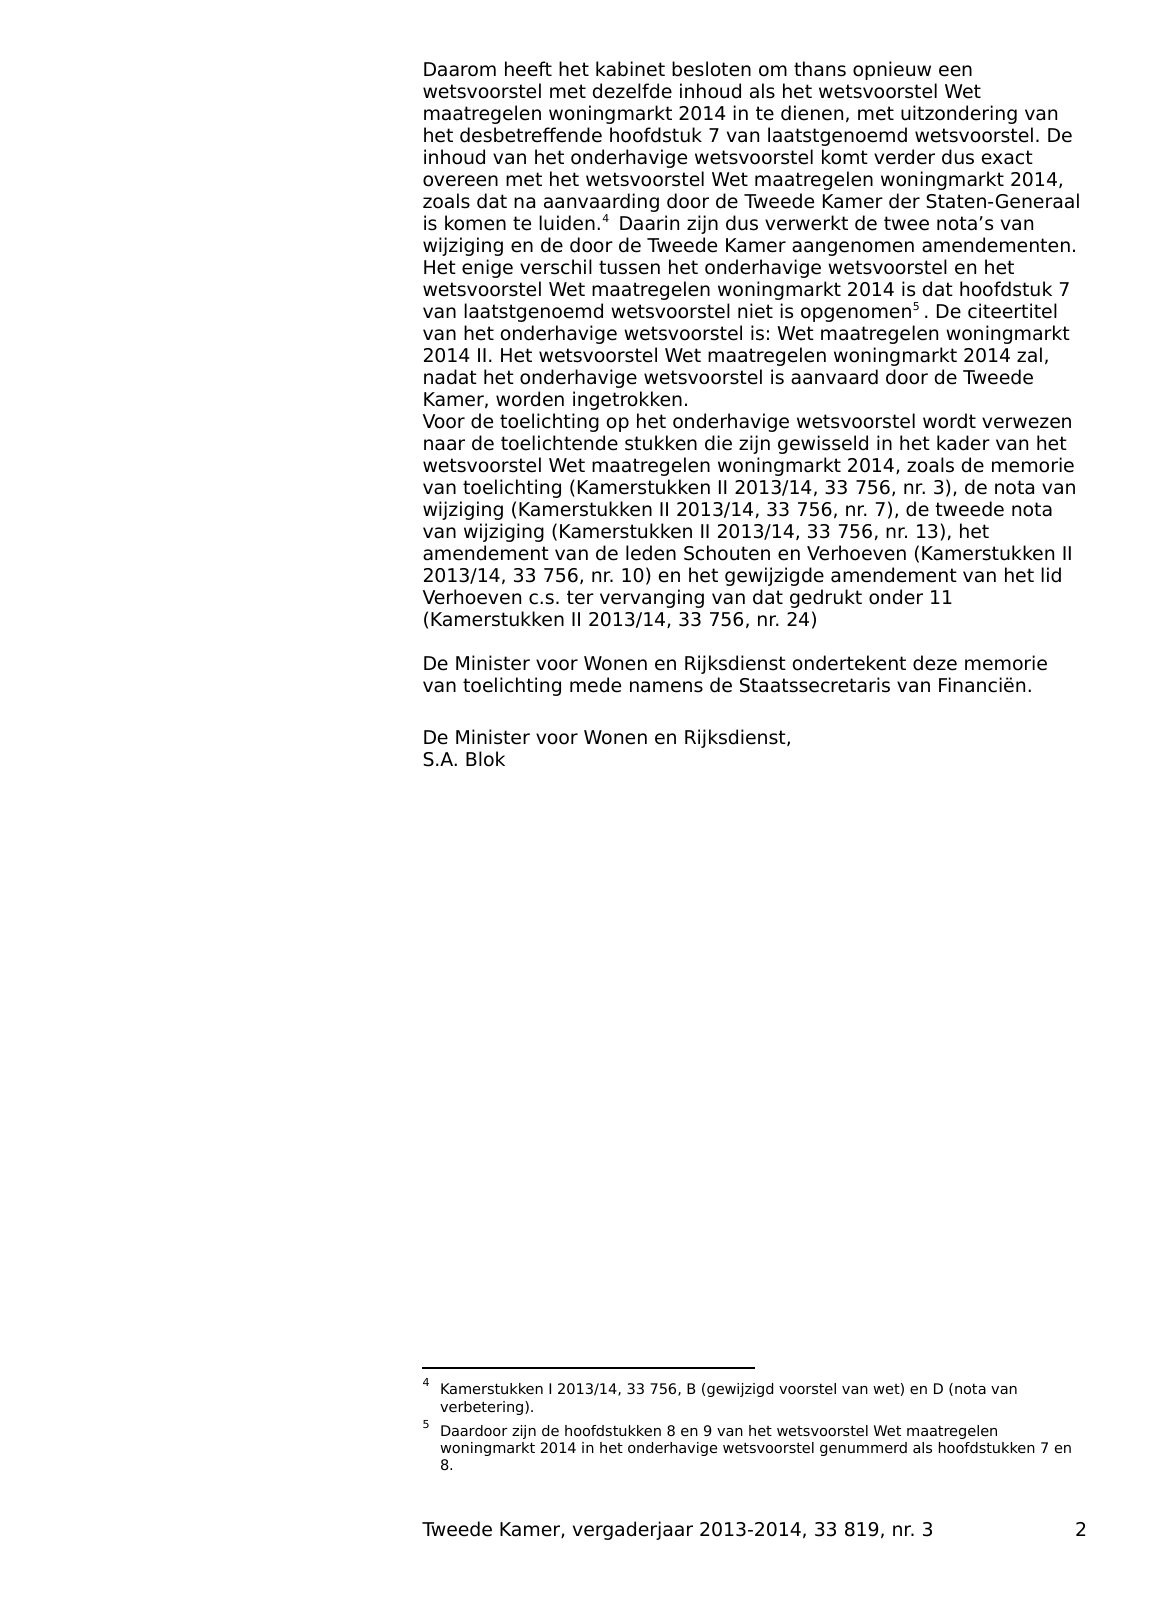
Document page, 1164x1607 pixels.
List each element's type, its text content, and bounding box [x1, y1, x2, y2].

text Voor de toelichting op het onderhavige wetsvoorstel wordt verwezen naar de toelichtende stukken die zijn gewisseld in het kader van het wetsvoorstel Wet maatregelen woningmarkt 2014, zoals de memorie van toelichting (Kamerstukken II 2013/14, 33 756, nr. 3), de nota van wijziging (Kamerstukken II 2013/14, 33 756, nr. 7), de tweede nota van wijziging (Kamerstukken II 2013/14, 33 756, nr. 13), het amendement van de leden Schouten en Verhoeven (Kamerstukken II 2013/14, 33 756, nr. 10) en het gewijzigde amendement van het lid Verhoeven c.s. ter vervanging van dat gedrukt onder 11 (Kamerstukken II 2013/14, 33 756, nr. 24) [422, 411, 1087, 631]
text De Minister voor Wonen en Rijksdienst, S.A. Blok [422, 727, 1087, 771]
text Kamerstukken I 2013/14, 33 756, B (gewijzigd voorstel van wet) en D (nota van verbetering). [422, 1377, 1087, 1416]
text Daardoor zijn de hoofdstukken 8 en 9 van het wetsvoorstel Wet maatregelen woningmarkt 2014 in het onderhavige wetsvoorstel genummerd als hoofdstukken 7 en 8. [422, 1418, 1087, 1474]
text De Minister voor Wonen en Rijksdienst ondertekent deze memorie van toelichting mede namens de Staatssecretaris van Financiën. [422, 653, 1087, 697]
text Daarom heeft het kabinet besloten om thans opnieuw een wetsvoorstel met dezelfde inhoud als het wetsvoorstel Wet maatregelen woningmarkt 2014 in te dienen, met uitzondering van het desbetreffende hoofdstuk 7 van laatstgenoemd wetsvoorstel. De inhoud van het onderhavige wetsvoorstel komt verder dus exact overeen met het wetsvoorstel Wet maatregelen woningmarkt 2014, zoals dat na aanvaarding door de Tweede Kamer der Staten-Generaal is komen te luiden. Daarin zijn dus verwerkt de twee nota’s van wijziging en de door de Tweede Kamer aangenomen amendementen. Het enige verschil tussen het onderhavige wetsvoorstel en het wetsvoorstel Wet maatregelen woningmarkt 2014 is dat hoofdstuk 7 van laatstgenoemd wetsvoorstel niet is opgenomen. De citeertitel van het onderhavige wetsvoorstel is: Wet maatregelen woningmarkt 2014 II. Het wetsvoorstel Wet maatregelen woningmarkt 2014 zal, nadat het onderhavige wetsvoorstel is aanvaard door de Tweede Kamer, worden ingetrokken. [422, 59, 1087, 411]
